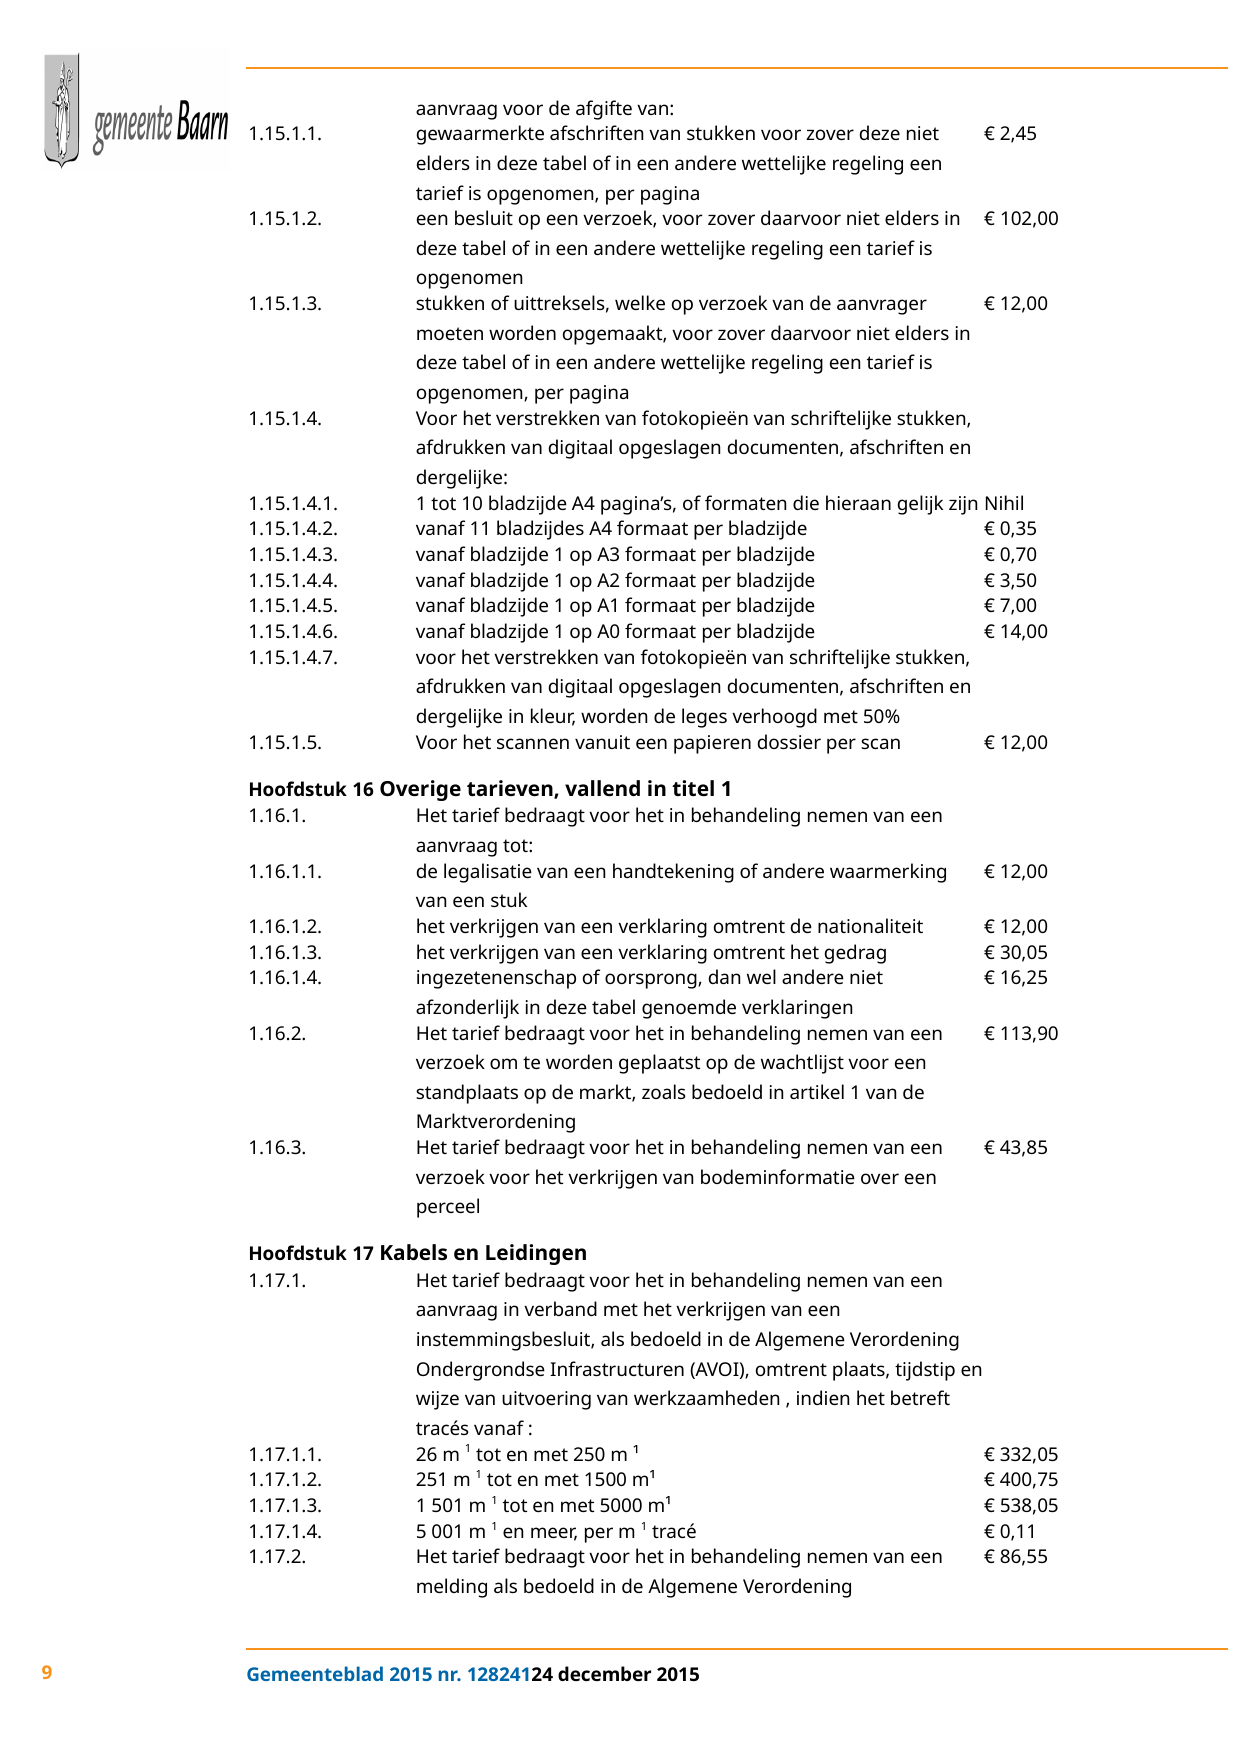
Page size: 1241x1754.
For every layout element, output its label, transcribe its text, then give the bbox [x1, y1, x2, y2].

table_cell € 14,00 [984, 618, 1152, 644]
table_cell ingezetenenschap of oorsprong, dan wel andere niet afzonderlijk in deze tabel genoemde verklaringen [416, 965, 984, 1020]
table_cell 1.15.1.4.6. [248, 618, 416, 644]
table_cell 1 501 m 1 tot en met 5000 m¹ [416, 1492, 984, 1518]
table_cell 1.16.1.4. [248, 965, 416, 1020]
table_cell € 332,05 [984, 1441, 1152, 1466]
table_cell € 16,25 [984, 965, 1152, 1020]
table_cell 1.17.2. [248, 1544, 416, 1599]
table_cell 1.15.1.2. [248, 205, 416, 290]
table_cell € 102,00 [984, 205, 1152, 290]
table_header [984, 1267, 1152, 1441]
text Hoofdstuk 17 Kabels en Leidingen [248, 1238, 1152, 1267]
table_cell de legalisatie van een handtekening of andere waarmerking van een stuk [416, 858, 984, 913]
picture [41, 47, 231, 172]
table_header Het tarief bedraagt voor het in behandeling nemen van een aanvraag tot: [416, 803, 984, 858]
table_cell 1.16.1.1. [248, 858, 416, 913]
table_cell € 12,00 [984, 858, 1152, 913]
text Hoofdstuk 16 Overige tarieven, vallend in titel 1 [248, 774, 1152, 802]
table_cell € 43,85 [984, 1134, 1152, 1219]
table_cell 1 tot 10 bladzijde A4 pagina’s, of formaten die hieraan gelijk zijn [416, 490, 984, 515]
table_cell vanaf bladzijde 1 op A2 formaat per bladzijde [416, 567, 984, 593]
table_header [248, 95, 416, 121]
table_cell 26 m 1 tot en met 250 m ¹ [416, 1441, 984, 1466]
table_cell vanaf bladzijde 1 op A3 formaat per bladzijde [416, 541, 984, 567]
table_cell 5 001 m 1 en meer, per m 1 tracé [416, 1518, 984, 1544]
table_cell 1.17.1.3. [248, 1492, 416, 1518]
table_cell Het tarief bedraagt voor het in behandeling nemen van een verzoek voor het verkrijgen van bodeminformatie over een perceel [416, 1134, 984, 1219]
table_cell € 12,00 [984, 729, 1152, 755]
table_cell gewaarmerkte afschriften van stukken voor zover deze niet elders in deze tabel of in een andere wettelijke regeling een tarief is opgenomen, per pagina [416, 121, 984, 205]
table_header 1.17.1. [248, 1267, 416, 1441]
table_header [984, 95, 1152, 121]
table_header [984, 803, 1152, 858]
table_cell [984, 644, 1152, 729]
table_cell Het tarief bedraagt voor het in behandeling nemen van een melding als bedoeld in de Algemene Verordening [416, 1544, 984, 1599]
table_cell € 86,55 [984, 1544, 1152, 1599]
table_cell € 7,00 [984, 593, 1152, 618]
table_header Het tarief bedraagt voor het in behandeling nemen van een aanvraag in verband met het verkrijgen van een instemmingsbesluit, als bedoeld in de Algemene Verordening Ondergrondse Infrastructuren (AVOI), omtrent plaats, tijdstip en wijze van uitvoering van werkzaamheden , indien het betreft tracés vanaf : [416, 1267, 984, 1441]
table_cell 1.16.1.2. [248, 913, 416, 939]
table_cell 1.15.1.4.1. [248, 490, 416, 515]
table_cell 1.15.1.4. [248, 405, 416, 490]
table_cell vanaf bladzijde 1 op A0 formaat per bladzijde [416, 618, 984, 644]
table_cell vanaf bladzijde 1 op A1 formaat per bladzijde [416, 593, 984, 618]
table_cell stukken of uittreksels, welke op verzoek van de aanvrager moeten worden opgemaakt, voor zover daarvoor niet elders in deze tabel of in een andere wettelijke regeling een tarief is opgenomen, per pagina [416, 290, 984, 405]
table_cell 1.17.1.1. [248, 1441, 416, 1466]
table_cell Het tarief bedraagt voor het in behandeling nemen van een verzoek om te worden geplaatst op de wachtlijst voor een standplaats op de markt, zoals bedoeld in artikel 1 van de Marktverordening [416, 1020, 984, 1134]
table_cell een besluit op een verzoek, voor zover daarvoor niet elders in deze tabel of in een andere wettelijke regeling een tarief is opgenomen [416, 205, 984, 290]
table_cell € 12,00 [984, 913, 1152, 939]
table_cell € 30,05 [984, 939, 1152, 964]
table_cell € 0,11 [984, 1518, 1152, 1544]
table_cell 1.15.1.4.5. [248, 593, 416, 618]
table_cell Voor het scannen vanuit een papieren dossier per scan [416, 729, 984, 755]
table_cell 1.15.1.1. [248, 121, 416, 205]
table_cell 1.15.1.5. [248, 729, 416, 755]
table_cell 1.15.1.3. [248, 290, 416, 405]
table_cell 1.16.1.3. [248, 939, 416, 964]
table_cell 251 m 1 tot en met 1500 m¹ [416, 1466, 984, 1492]
table_cell 1.15.1.4.7. [248, 644, 416, 729]
table_cell 1.15.1.4.3. [248, 541, 416, 567]
table_cell € 0,35 [984, 515, 1152, 541]
table_cell Voor het verstrekken van fotokopieën van schriftelijke stukken, afdrukken van digitaal opgeslagen documenten, afschriften en dergelijke: [416, 405, 984, 490]
table_cell € 0,70 [984, 541, 1152, 567]
table_cell € 12,00 [984, 290, 1152, 405]
table_cell voor het verstrekken van fotokopieën van schriftelijke stukken, afdrukken van digitaal opgeslagen documenten, afschriften en dergelijke in kleur, worden de leges verhoogd met 50% [416, 644, 984, 729]
table_cell 1.15.1.4.4. [248, 567, 416, 593]
table_cell 1.17.1.4. [248, 1518, 416, 1544]
table_cell € 538,05 [984, 1492, 1152, 1518]
table_cell € 3,50 [984, 567, 1152, 593]
table_cell 1.17.1.2. [248, 1466, 416, 1492]
table_cell Nihil [984, 490, 1152, 515]
table_cell het verkrijgen van een verklaring omtrent het gedrag [416, 939, 984, 964]
table_cell 1.15.1.4.2. [248, 515, 416, 541]
table_cell vanaf 11 bladzijdes A4 formaat per bladzijde [416, 515, 984, 541]
table_cell 1.16.3. [248, 1134, 416, 1219]
table_cell € 400,75 [984, 1466, 1152, 1492]
table_cell 1.16.2. [248, 1020, 416, 1134]
table_cell het verkrijgen van een verklaring omtrent de nationaliteit [416, 913, 984, 939]
table_header aanvraag voor de afgifte van: [416, 95, 984, 121]
table_cell [984, 405, 1152, 490]
table_header 1.16.1. [248, 803, 416, 858]
table_cell € 113,90 [984, 1020, 1152, 1134]
table_cell € 2,45 [984, 121, 1152, 205]
